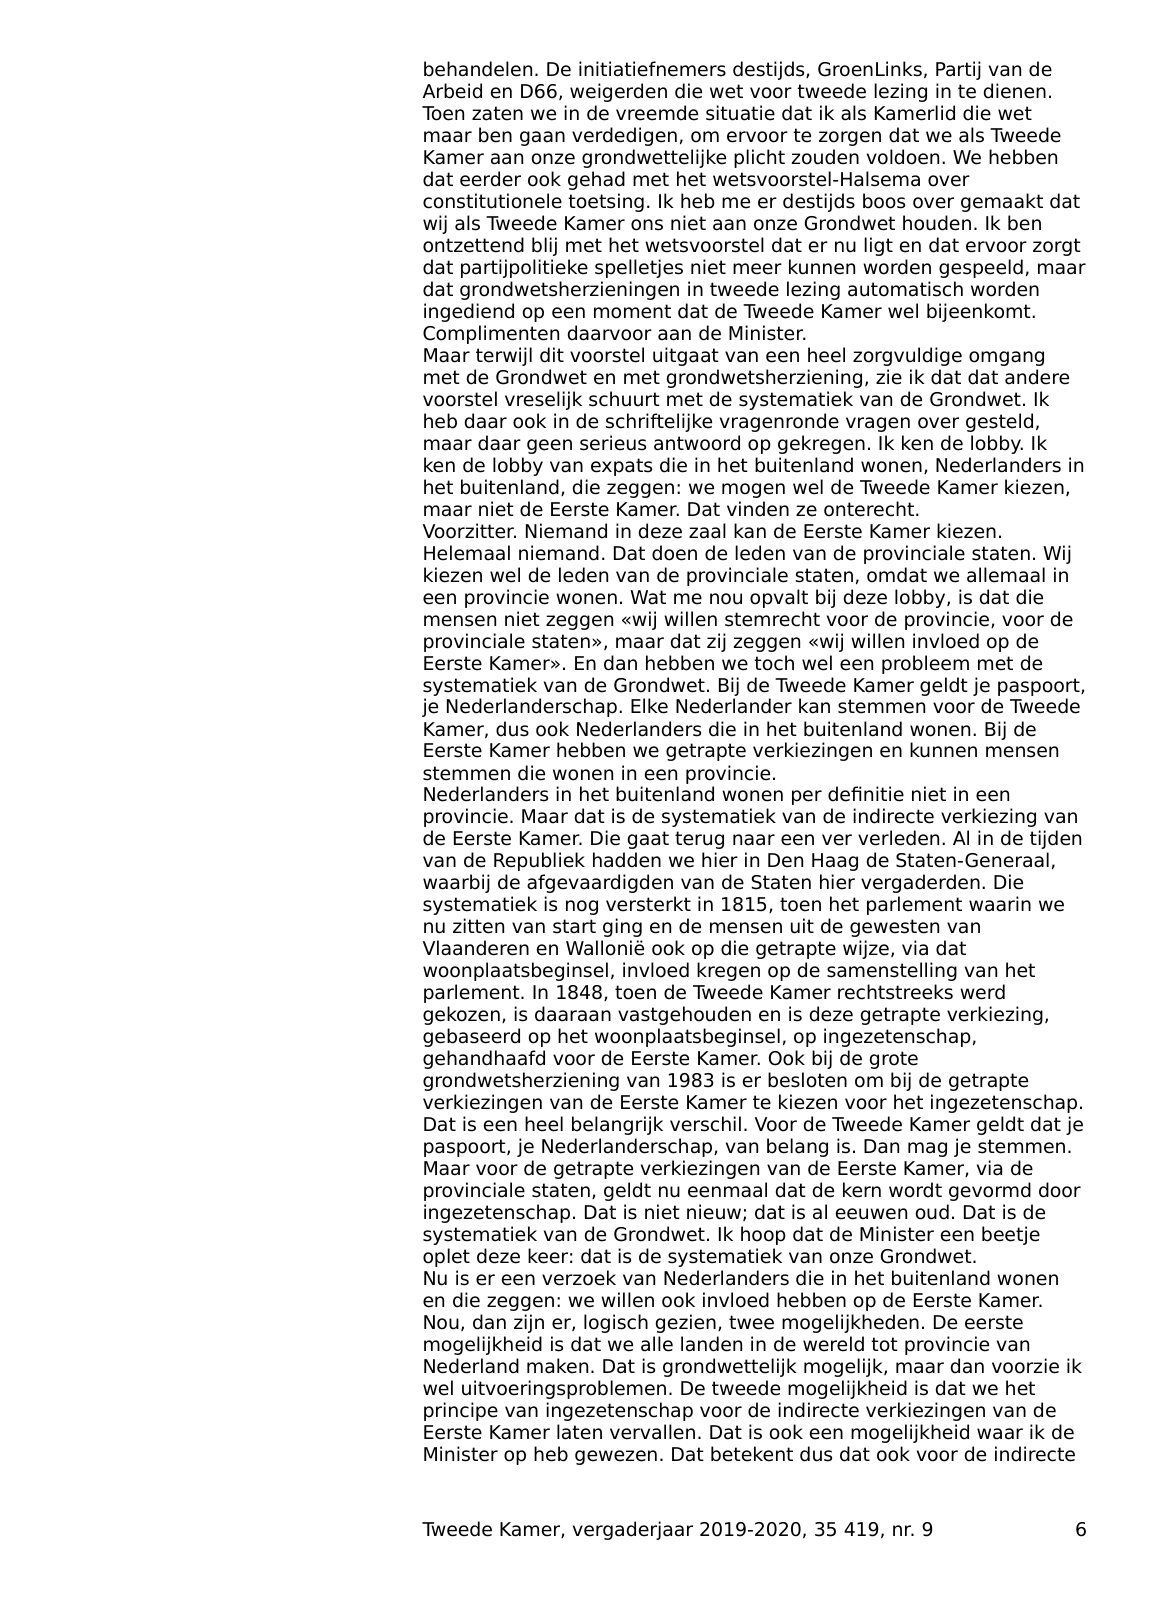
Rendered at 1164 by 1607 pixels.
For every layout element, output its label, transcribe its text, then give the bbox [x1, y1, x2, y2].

text behandelen. De initiatiefnemers destijds, GroenLinks, Partij van de Arbeid en D66, weigerden die wet voor tweede lezing in te dienen. Toen zaten we in de vreemde situatie dat ik als Kamerlid die wet maar ben gaan verdedigen, om ervoor te zorgen dat we als Tweede Kamer aan onze grondwettelijke plicht zouden voldoen. We hebben dat eerder ook gehad met het wetsvoorstel-Halsema over constitutionele toetsing. Ik heb me er destijds boos over gemaakt dat wij als Tweede Kamer ons niet aan onze Grondwet houden. Ik ben ontzettend blij met het wetsvoorstel dat er nu ligt en dat ervoor zorgt dat partijpolitieke spelletjes niet meer kunnen worden gespeeld, maar dat grondwetsherzieningen in tweede lezing automatisch worden ingediend op een moment dat de Tweede Kamer wel bijeenkomt. Complimenten daarvoor aan de Minister. [422, 59, 1087, 345]
text Voorzitter. Niemand in deze zaal kan de Eerste Kamer kiezen. Helemaal niemand. Dat doen de leden van de provinciale staten. Wij kiezen wel de leden van de provinciale staten, omdat we allemaal in een provincie wonen. Wat me nou opvalt bij deze lobby, is dat die mensen niet zeggen «wij willen stemrecht voor de provincie, voor de provinciale staten», maar dat zij zeggen «wij willen invloed op de Eerste Kamer». En dan hebben we toch wel een probleem met de systematiek van de Grondwet. Bij de Tweede Kamer geldt je paspoort, je Nederlanderschap. Elke Nederlander kan stemmen voor de Tweede Kamer, dus ook Nederlanders die in het buitenland wonen. Bij de Eerste Kamer hebben we getrapte verkiezingen en kunnen mensen stemmen die wonen in een provincie. [422, 521, 1087, 784]
text Maar terwijl dit voorstel uitgaat van een heel zorgvuldige omgang met de Grondwet en met grondwetsherziening, zie ik dat dat andere voorstel vreselijk schuurt met de systematiek van de Grondwet. Ik heb daar ook in de schriftelijke vragenronde vragen over gesteld, maar daar geen serieus antwoord op gekregen. Ik ken de lobby. Ik ken de lobby van expats die in het buitenland wonen, Nederlanders in het buitenland, die zeggen: we mogen wel de Tweede Kamer kiezen, maar niet de Eerste Kamer. Dat vinden ze onterecht. [422, 345, 1087, 521]
text Nu is er een verzoek van Nederlanders die in het buitenland wonen en die zeggen: we willen ook invloed hebben op de Eerste Kamer. Nou, dan zijn er, logisch gezien, twee mogelijkheden. De eerste mogelijkheid is dat we alle landen in de wereld tot provincie van Nederland maken. Dat is grondwettelijk mogelijk, maar dan voorzie ik wel uitvoeringsproblemen. De tweede mogelijkheid is dat we het principe van ingezetenschap voor de indirecte verkiezingen van de Eerste Kamer laten vervallen. Dat is ook een mogelijkheid waar ik de Minister op heb gewezen. Dat betekent dus dat ook voor de indirecte [422, 1268, 1087, 1466]
text Nederlanders in het buitenland wonen per definitie niet in een provincie. Maar dat is de systematiek van de indirecte verkiezing van de Eerste Kamer. Die gaat terug naar een ver verleden. Al in de tijden van de Republiek hadden we hier in Den Haag de Staten-Generaal, waarbij de afgevaardigden van de Staten hier vergaderden. Die systematiek is nog versterkt in 1815, toen het parlement waarin we nu zitten van start ging en de mensen uit de gewesten van Vlaanderen en Wallonië ook op die getrapte wijze, via dat woonplaatsbeginsel, invloed kregen op de samenstelling van het parlement. In 1848, toen de Tweede Kamer rechtstreeks werd gekozen, is daaraan vastgehouden en is deze getrapte verkiezing, gebaseerd op het woonplaatsbeginsel, op ingezetenschap, gehandhaafd voor de Eerste Kamer. Ook bij de grote grondwetsherziening van 1983 is er besloten om bij de getrapte verkiezingen van de Eerste Kamer te kiezen voor het ingezetenschap. Dat is een heel belangrijk verschil. Voor de Tweede Kamer geldt dat je paspoort, je Nederlanderschap, van belang is. Dan mag je stemmen. Maar voor de getrapte verkiezingen van de Eerste Kamer, via de provinciale staten, geldt nu eenmaal dat de kern wordt gevormd door ingezetenschap. Dat is niet nieuw; dat is al eeuwen oud. Dat is de systematiek van de Grondwet. Ik hoop dat de Minister een beetje oplet deze keer: dat is de systematiek van onze Grondwet. [422, 784, 1087, 1268]
